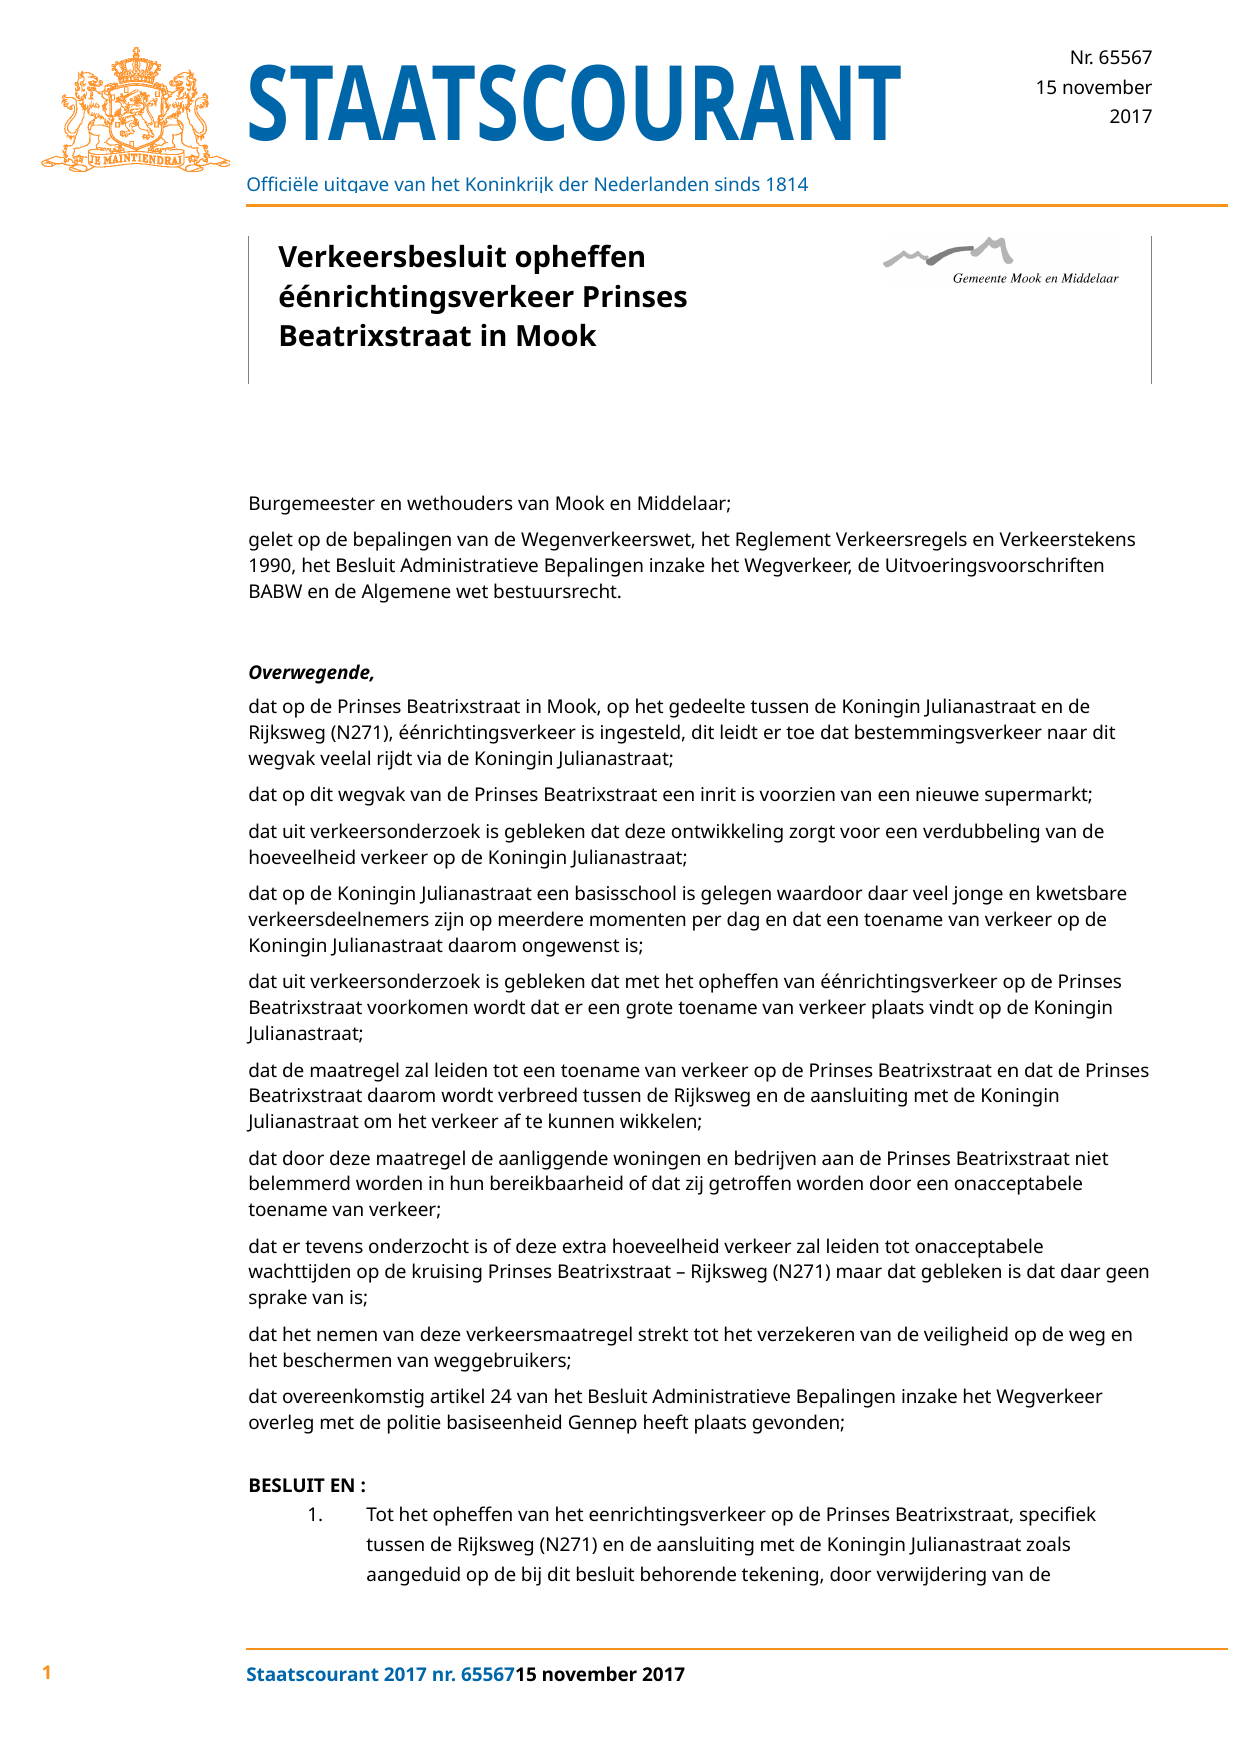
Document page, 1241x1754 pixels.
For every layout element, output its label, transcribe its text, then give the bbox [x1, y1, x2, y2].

picture [41, 47, 231, 172]
text Burgemeester en wethouders van Mook en Middelaar; [248, 490, 1152, 516]
text dat door deze maatregel de aanliggende woningen en bedrijven aan de Prinses Beatrixstraat niet belemmerd worden in hun bereikbaarheid of dat zij getroffen worden door een onacceptabele toename van verkeer; [248, 1145, 1152, 1222]
text dat uit verkeersonderzoek is gebleken dat deze ontwikkeling zorgt voor een verdubbeling van de hoeveelheid verkeer op de Koningin Julianastraat; [248, 818, 1152, 869]
text dat het nemen van deze verkeersmaatregel strekt tot het verzekeren van de veiligheid op de weg en het beschermen van weggebruikers; [248, 1321, 1152, 1373]
text dat op dit wegvak van de Prinses Beatrixstraat een inrit is voorzien van een nieuwe supermarkt; [248, 781, 1152, 807]
list Tot het opheffen van het eenrichtingsverkeer op de Prinses Beatrixstraat, specifiek tussen de Rijksweg (N271) en de aansluiting met de Koningin Julianastraat zoals aangeduid op de bij dit besluit behorende tekening, door verwijdering van de [307, 1502, 1152, 1586]
picture [882, 236, 1119, 284]
table_header [850, 236, 1151, 384]
text Overwegende, [248, 659, 1152, 685]
text dat er tevens onderzocht is of deze extra hoeveelheid verkeer zal leiden tot onacceptabele wachttijden op de kruising Prinses Beatrixstraat – Rijksweg (N271) maar dat gebleken is dat daar geen sprake van is; [248, 1233, 1152, 1310]
table_header Verkeersbesluit opheffen éénrichtingsverkeer Prinses Beatrixstraat in Mook [249, 236, 850, 384]
text dat overeenkomstig artikel 24 van het Besluit Administratieve Bepalingen inzake het Wegverkeer overleg met de politie basiseenheid Gennep heeft plaats gevonden; [248, 1383, 1152, 1435]
text dat op de Prinses Beatrixstraat in Mook, op het gedeelte tussen de Koningin Julianastraat en de Rijksweg (N271), éénrichtingsverkeer is ingesteld, dit leidt er toe dat bestemmingsverkeer naar dit wegvak veelal rijdt via de Koningin Julianastraat; [248, 693, 1152, 771]
text BESLUIT EN : [248, 1472, 1152, 1498]
text dat uit verkeersonderzoek is gebleken dat met het opheffen van éénrichtingsverkeer op de Prinses Beatrixstraat voorkomen wordt dat er een grote toename van verkeer plaats vindt op de Koningin Julianastraat; [248, 969, 1152, 1046]
text gelet op de bepalingen van de Wegenverkeerswet, het Reglement Verkeersregels en Verkeerstekens 1990, het Besluit Administratieve Bepalingen inzake het Wegverkeer, de Uitvoeringsvoorschriften BABW en de Algemene wet bestuursrecht. [248, 527, 1152, 604]
text dat de maatregel zal leiden tot een toename van verkeer op de Prinses Beatrixstraat en dat de Prinses Beatrixstraat daarom wordt verbreed tussen de Rijksweg en de aansluiting met de Koningin Julianastraat om het verkeer af te kunnen wikkelen; [248, 1057, 1152, 1134]
text dat op de Koningin Julianastraat een basisschool is gelegen waardoor daar veel jonge en kwetsbare verkeersdeelnemers zijn op meerdere momenten per dag en dat een toename van verkeer op de Koningin Julianastraat daarom ongewenst is; [248, 881, 1152, 958]
